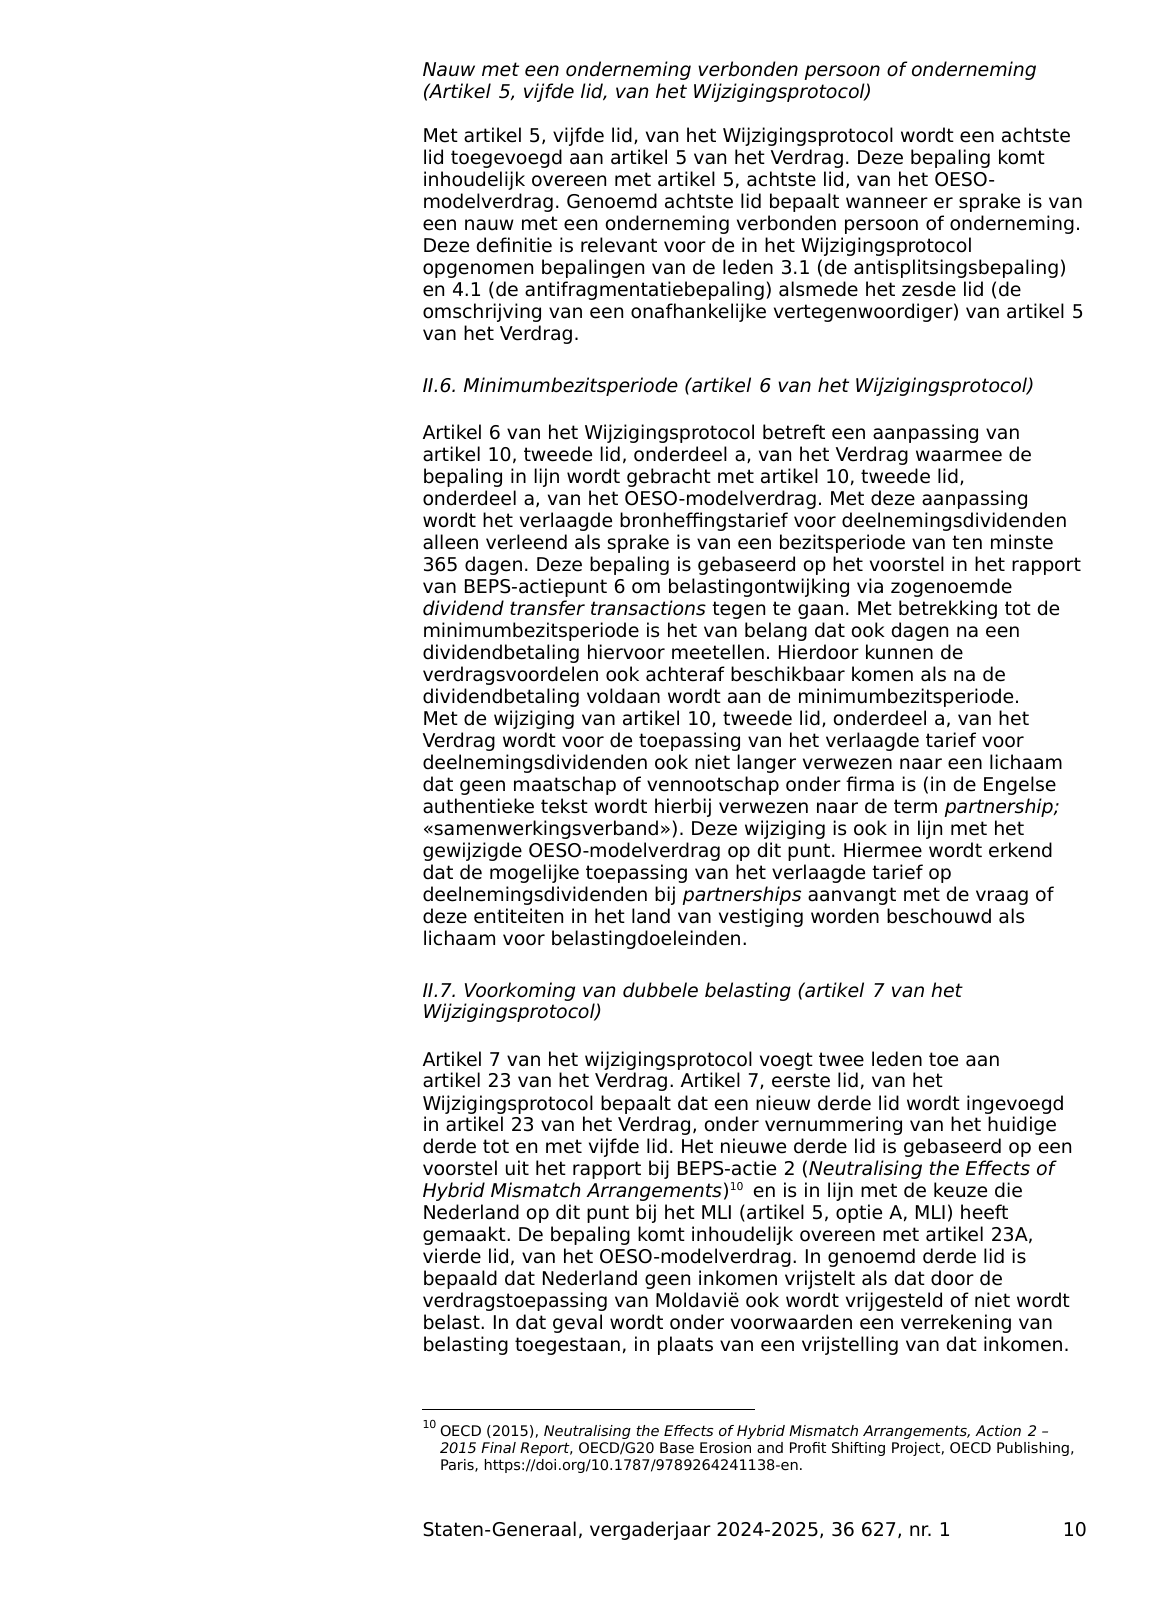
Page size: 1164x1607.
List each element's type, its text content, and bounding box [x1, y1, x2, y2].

text Artikel 7 van het wijzigingsprotocol voegt twee leden toe aan artikel 23 van het Verdrag. Artikel 7, eerste lid, van het Wijzigingsprotocol bepaalt dat een nieuw derde lid wordt ingevoegd in artikel 23 van het Verdrag, onder vernummering van het huidige derde tot en met vijfde lid. Het nieuwe derde lid is gebaseerd op een voorstel uit het rapport bij BEPS-actie 2 (Neutralising the Effects of Hybrid Mismatch Arrangements) en is in lijn met de keuze die Nederland op dit punt bij het MLI (artikel 5, optie A, MLI) heeft gemaakt. De bepaling komt inhoudelijk overeen met artikel 23A, vierde lid, van het OESO-modelverdrag. In genoemd derde lid is bepaald dat Nederland geen inkomen vrijstelt als dat door de verdragstoepassing van Moldavië ook wordt vrijgesteld of niet wordt belast. In dat geval wordt onder voorwaarden een verrekening van belasting toegestaan, in plaats van een vrijstelling van dat inkomen. [422, 1048, 1087, 1356]
text OECD (2015), Neutralising the Effects of Hybrid Mismatch Arrangements, Action 2 – 2015 Final Report, OECD/G20 Base Erosion and Profit Shifting Project, OECD Publishing, Paris, https://doi.org/10.1787/9789264241138-en. [422, 1418, 1087, 1474]
text Met artikel 5, vijfde lid, van het Wijzigingsprotocol wordt een achtste lid toegevoegd aan artikel 5 van het Verdrag. Deze bepaling komt inhoudelijk overeen met artikel 5, achtste lid, van het OESO-modelverdrag. Genoemd achtste lid bepaalt wanneer er sprake is van een nauw met een onderneming verbonden persoon of onderneming. Deze definitie is relevant voor de in het Wijzigingsprotocol opgenomen bepalingen van de leden 3.1 (de antisplitsingsbepaling) en 4.1 (de antifragmentatiebepaling) alsmede het zesde lid (de omschrijving van een onafhankelijke vertegenwoordiger) van artikel 5 van het Verdrag. [422, 125, 1087, 345]
text Artikel 6 van het Wijzigingsprotocol betreft een aanpassing van artikel 10, tweede lid, onderdeel a, van het Verdrag waarmee de bepaling in lijn wordt gebracht met artikel 10, tweede lid, onderdeel a, van het OESO-modelverdrag. Met deze aanpassing wordt het verlaagde bronheffingstarief voor deelnemingsdividenden alleen verleend als sprake is van een bezitsperiode van ten minste 365 dagen. Deze bepaling is gebaseerd op het voorstel in het rapport van BEPS-actiepunt 6 om belastingontwijking via zogenoemde dividend transfer transactions tegen te gaan. Met betrekking tot de minimumbezitsperiode is het van belang dat ook dagen na een dividendbetaling hiervoor meetellen. Hierdoor kunnen de verdragsvoordelen ook achteraf beschikbaar komen als na de dividendbetaling voldaan wordt aan de minimumbezitsperiode. [422, 422, 1087, 708]
subtitle Nauw met een onderneming verbonden persoon of onderneming (Artikel 5, vijfde lid, van het Wijzigingsprotocol) [422, 59, 1087, 103]
text Met de wijziging van artikel 10, tweede lid, onderdeel a, van het Verdrag wordt voor de toepassing van het verlaagde tarief voor deelnemingsdividenden ook niet langer verwezen naar een lichaam dat geen maatschap of vennootschap onder firma is (in de Engelse authentieke tekst wordt hierbij verwezen naar de term partnership; «samenwerkingsverband»). Deze wijziging is ook in lijn met het gewijzigde OESO-modelverdrag op dit punt. Hiermee wordt erkend dat de mogelijke toepassing van het verlaagde tarief op deelnemingsdividenden bij partnerships aanvangt met de vraag of deze entiteiten in het land van vestiging worden beschouwd als lichaam voor belastingdoeleinden. [422, 708, 1087, 949]
subtitle II.6. Minimumbezitsperiode (artikel 6 van het Wijzigingsprotocol) [422, 375, 1087, 397]
subtitle II.7. Voorkoming van dubbele belasting (artikel 7 van het Wijzigingsprotocol) [422, 979, 1087, 1023]
